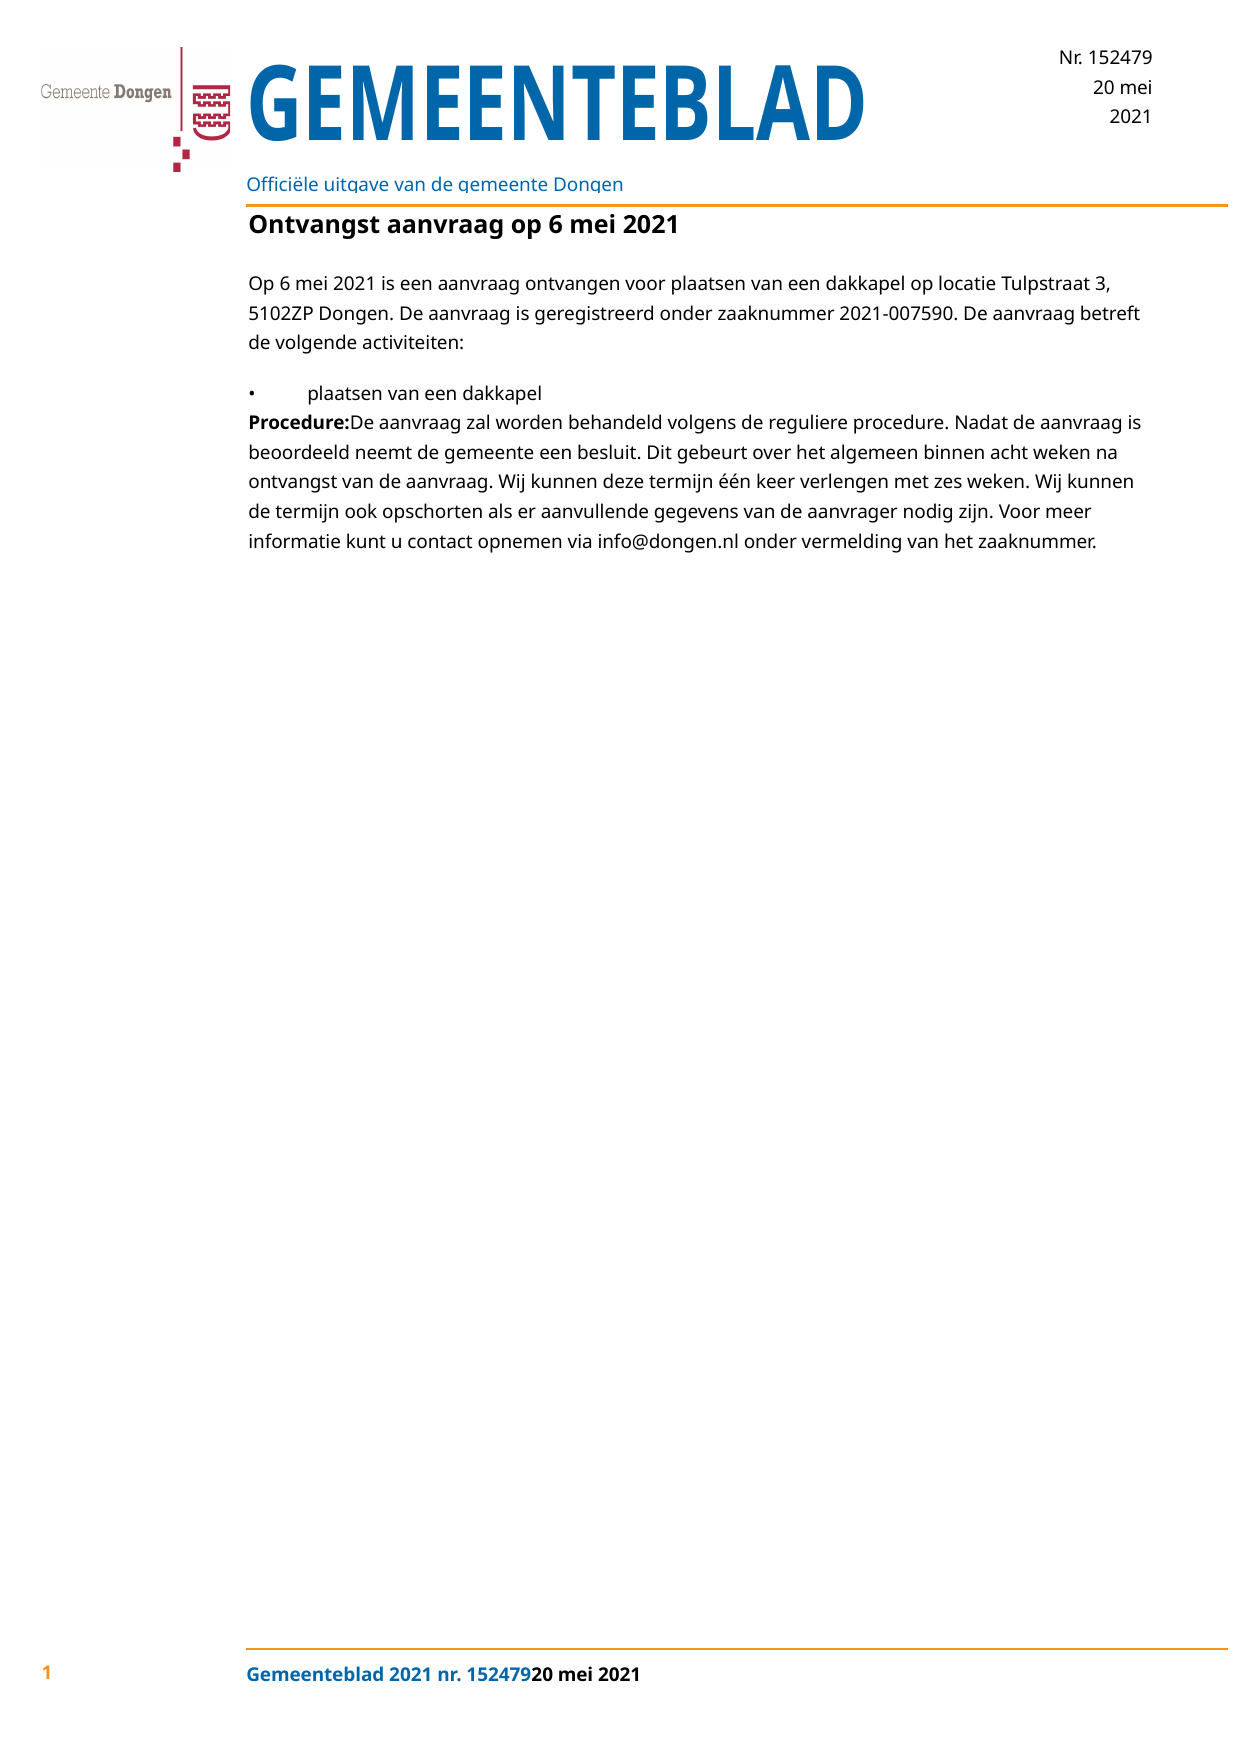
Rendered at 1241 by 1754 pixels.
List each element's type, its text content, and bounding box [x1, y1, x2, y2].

text Ontvangst aanvraag op 6 mei 2021 [248, 207, 1152, 241]
text Procedure:De aanvraag zal worden behandeld volgens de reguliere procedure. Nadat de aanvraag is beoordeeld neemt de gemeente een besluit. Dit gebeurt over het algemeen binnen acht weken na ontvangst van de aanvraag. Wij kunnen deze termijn één keer verlengen met zes weken. Wij kunnen de termijn ook opschorten als er aanvullende gegevens van de aanvrager nodig zijn. Voor meer informatie kunt u contact opnemen via info@dongen.nl onder vermelding van het zaaknummer. [248, 409, 1152, 553]
list plaatsen van een dakkapel [248, 380, 1152, 406]
text Op 6 mei 2021 is een aanvraag ontvangen voor plaatsen van een dakkapel op locatie Tulpstraat 3, 5102ZP Dongen. De aanvraag is geregistreerd onder zaaknummer 2021-007590. De aanvraag betreft de volgende activiteiten: [248, 270, 1152, 355]
picture [41, 47, 231, 172]
